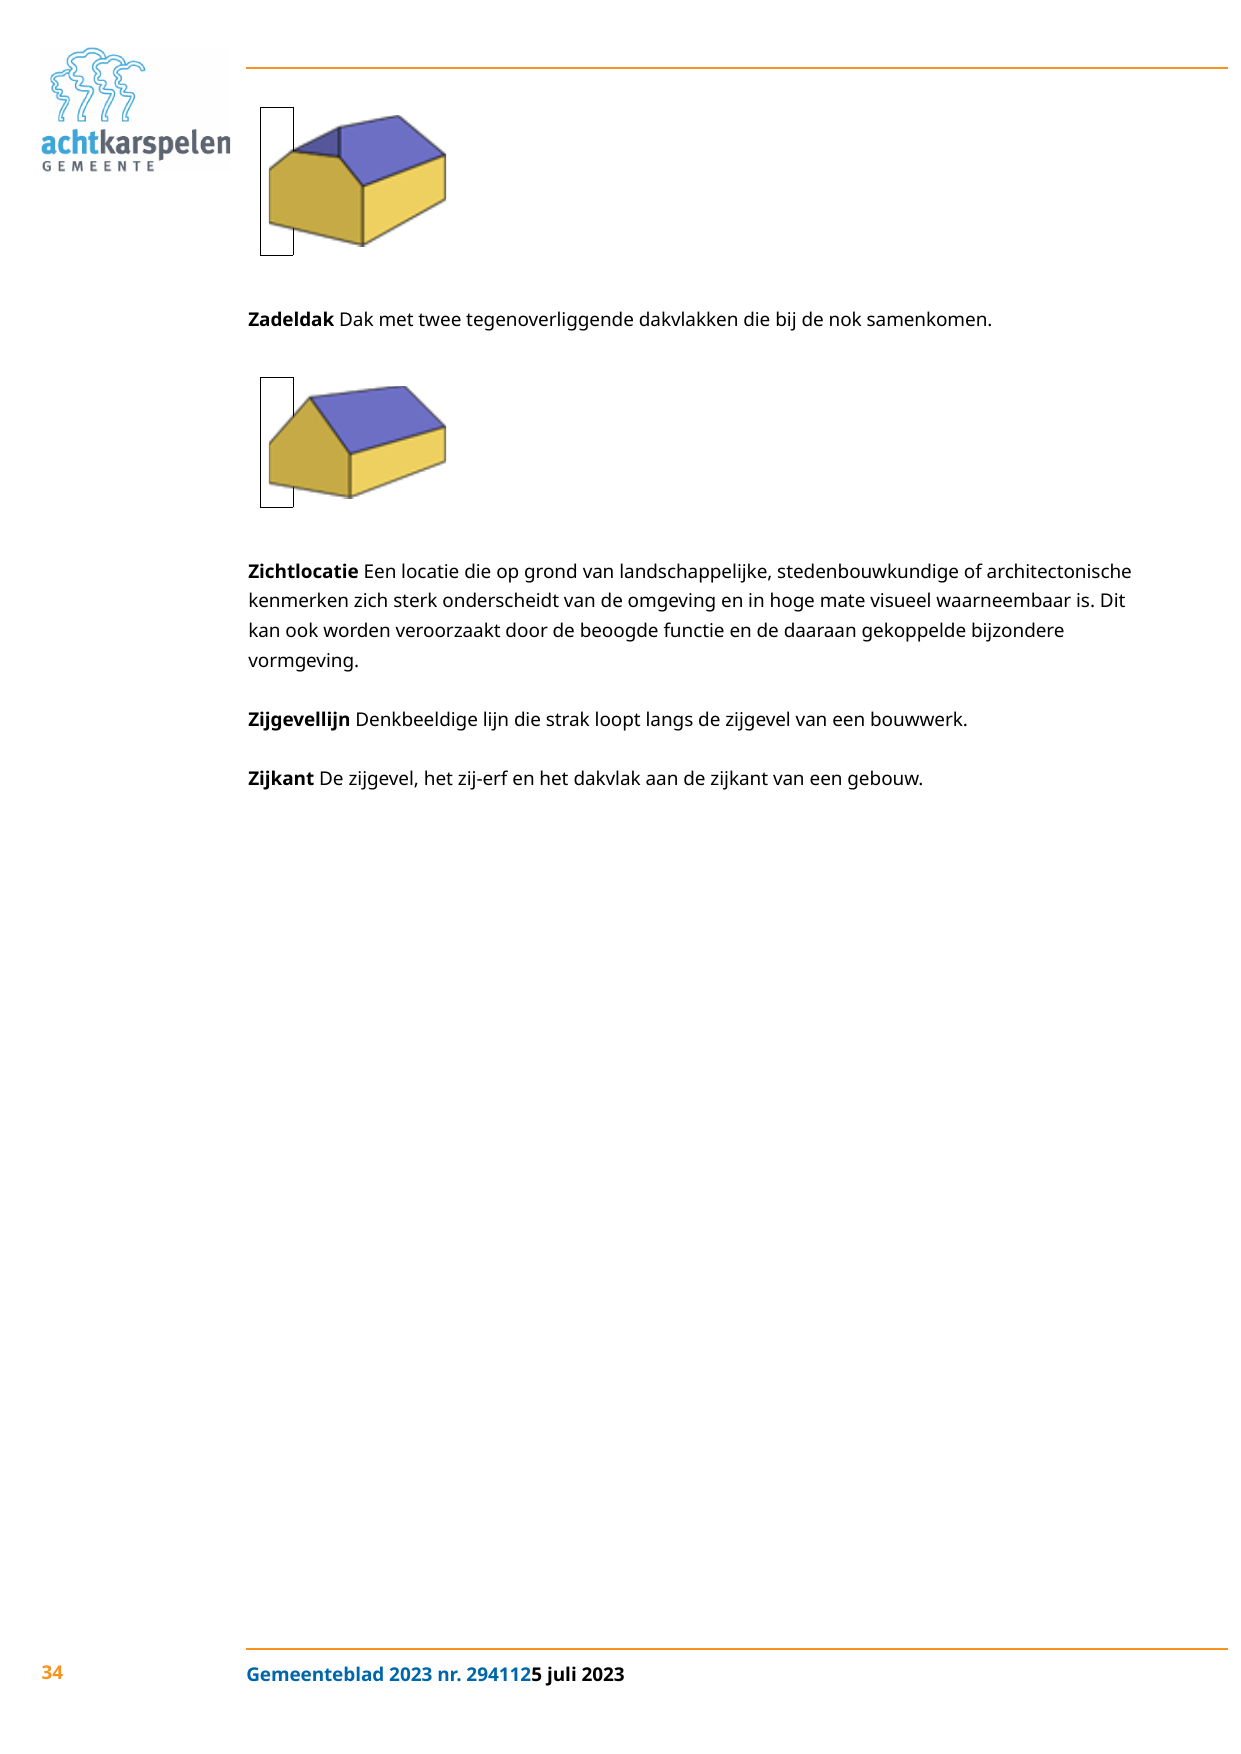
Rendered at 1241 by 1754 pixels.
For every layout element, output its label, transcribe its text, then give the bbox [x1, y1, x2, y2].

text Zadeldak Dak met twee tegenoverliggende dakvlakken die bij de nok samenkomen. [248, 306, 1152, 332]
text Zijgevellijn Denkbeeldige lijn die strak loopt langs de zijgevel van een bouwwerk. [248, 706, 1152, 732]
picture [268, 115, 447, 247]
picture [268, 386, 447, 499]
text Zijkant De zijgevel, het zij-erf en het dakvlak aan de zijkant van een gebouw. [248, 765, 1152, 791]
text Zichtlocatie Een locatie die op grond van landschappelijke, stedenbouwkundige of architectonische kenmerken zich sterk onderscheidt van de omgeving en in hoge mate visueel waarneembaar is. Dit kan ook worden veroorzaakt door de beoogde functie en de daaraan gekoppelde bijzondere vormgeving. [248, 558, 1152, 673]
picture [41, 47, 231, 172]
